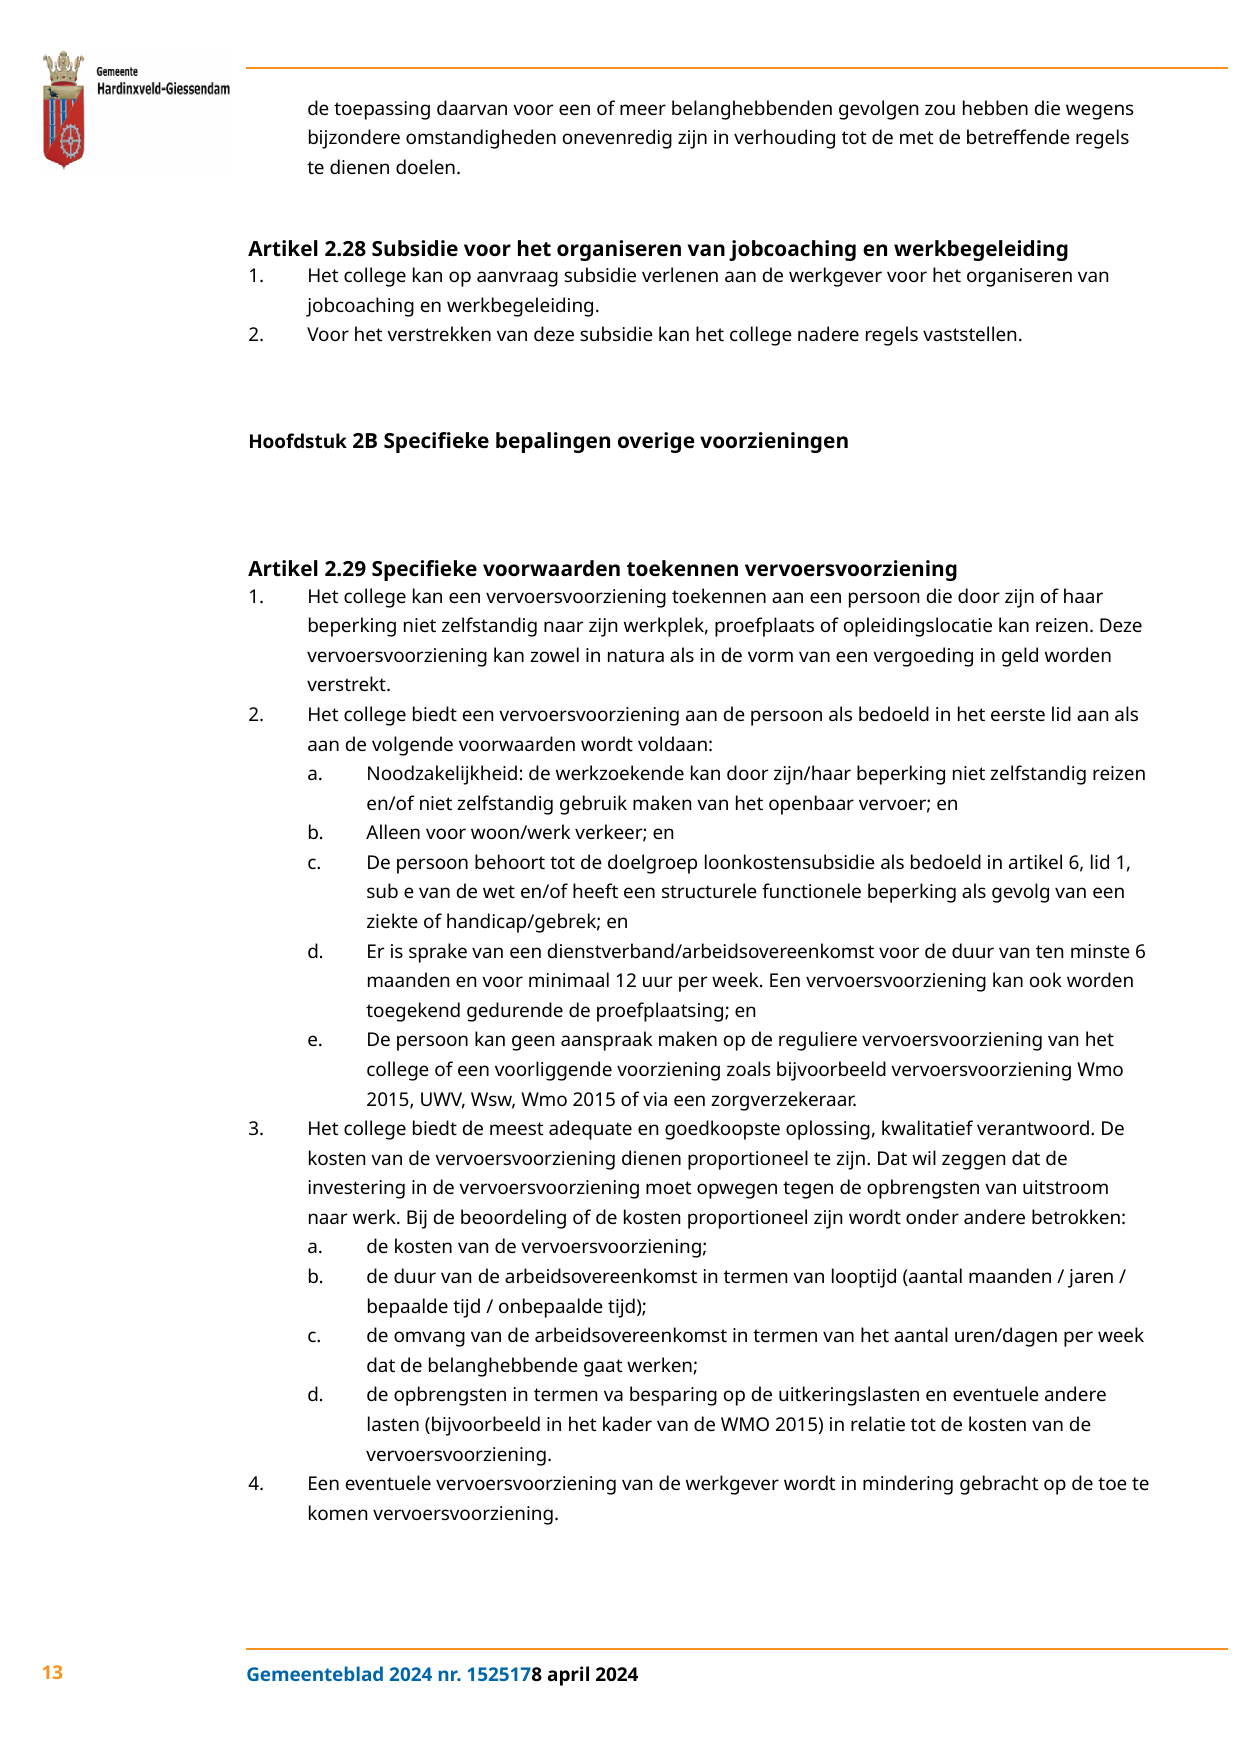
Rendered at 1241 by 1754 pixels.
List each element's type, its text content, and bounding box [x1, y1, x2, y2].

text Hoofdstuk 2B Specifieke bepalingen overige voorzieningen [248, 426, 1152, 455]
text Artikel 2.28 Subsidie voor het organiseren van jobcoaching en werkbegeleiding [248, 234, 1152, 262]
list Noodzakelijkheid: de werkzoekende kan door zijn/haar beperking niet zelfstandig reizen en/of niet zelfstandig gebruik maken van het openbaar vervoer; en [307, 760, 1152, 816]
list Alleen voor woon/werk verkeer; en [307, 819, 1152, 845]
list Het college biedt de meest adequate en goedkoopste oplossing, kwalitatief verantwoord. De kosten van de vervoersvoorziening dienen proportioneel te zijn. Dat wil zeggen dat de investering in de vervoersvoorziening moet opwegen tegen de opbrengsten van uitstroom naar werk. Bij de beoordeling of de kosten proportioneel zijn wordt onder andere betrokken: [248, 1115, 1152, 1230]
text Artikel 2.29 Specifieke voorwaarden toekennen vervoersvoorziening [248, 554, 1152, 583]
list De persoon behoort tot de doelgroep loonkostensubsidie als bedoeld in artikel 6, lid 1, sub e van de wet en/of heeft een structurele functionele beperking als gevolg van een ziekte of handicap/gebrek; en [307, 849, 1152, 934]
list Het college kan een vervoersvoorziening toekennen aan een persoon die door zijn of haar beperking niet zelfstandig naar zijn werkplek, proefplaats of opleidingslocatie kan reizen. Deze vervoersvoorziening kan zowel in natura als in de vorm van een vergoeding in geld worden verstrekt. [248, 583, 1152, 697]
list Het college kan op aanvraag subsidie verlenen aan de werkgever voor het organiseren van jobcoaching en werkbegeleiding. [248, 262, 1152, 318]
list de toepassing daarvan voor een of meer belanghebbenden gevolgen zou hebben die wegens bijzondere omstandigheden onevenredig zijn in verhouding tot de met de betreffende regels te dienen doelen. [248, 95, 1152, 180]
list Er is sprake van een dienstverband/arbeidsovereenkomst voor de duur van ten minste 6 maanden en voor minimaal 12 uur per week. Een vervoersvoorziening kan ook worden toegekend gedurende de proefplaatsing; en [307, 938, 1152, 1023]
picture [41, 47, 231, 172]
list Voor het verstrekken van deze subsidie kan het college nadere regels vaststellen. [248, 322, 1152, 347]
list de kosten van de vervoersvoorziening; [307, 1234, 1152, 1259]
list Een eventuele vervoersvoorziening van de werkgever wordt in mindering gebracht op de toe te komen vervoersvoorziening. [248, 1470, 1152, 1526]
list de duur van de arbeidsovereenkomst in termen van looptijd (aantal maanden / jaren / bepaalde tijd / onbepaalde tijd); [307, 1263, 1152, 1319]
list de opbrengsten in termen va besparing op de uitkeringslasten en eventuele andere lasten (bijvoorbeeld in het kader van de WMO 2015) in relatie tot de kosten van de vervoersvoorziening. [307, 1382, 1152, 1467]
list Het college biedt een vervoersvoorziening aan de persoon als bedoeld in het eerste lid aan als aan de volgende voorwaarden wordt voldaan: [248, 701, 1152, 757]
list De persoon kan geen aanspraak maken op de reguliere vervoersvoorziening van het college of een voorliggende voorziening zoals bijvoorbeeld vervoersvoorziening Wmo 2015, UWV, Wsw, Wmo 2015 of via een zorgverzekeraar. [307, 1027, 1152, 1112]
list de omvang van de arbeidsovereenkomst in termen van het aantal uren/dagen per week dat de belanghebbende gaat werken; [307, 1322, 1152, 1378]
